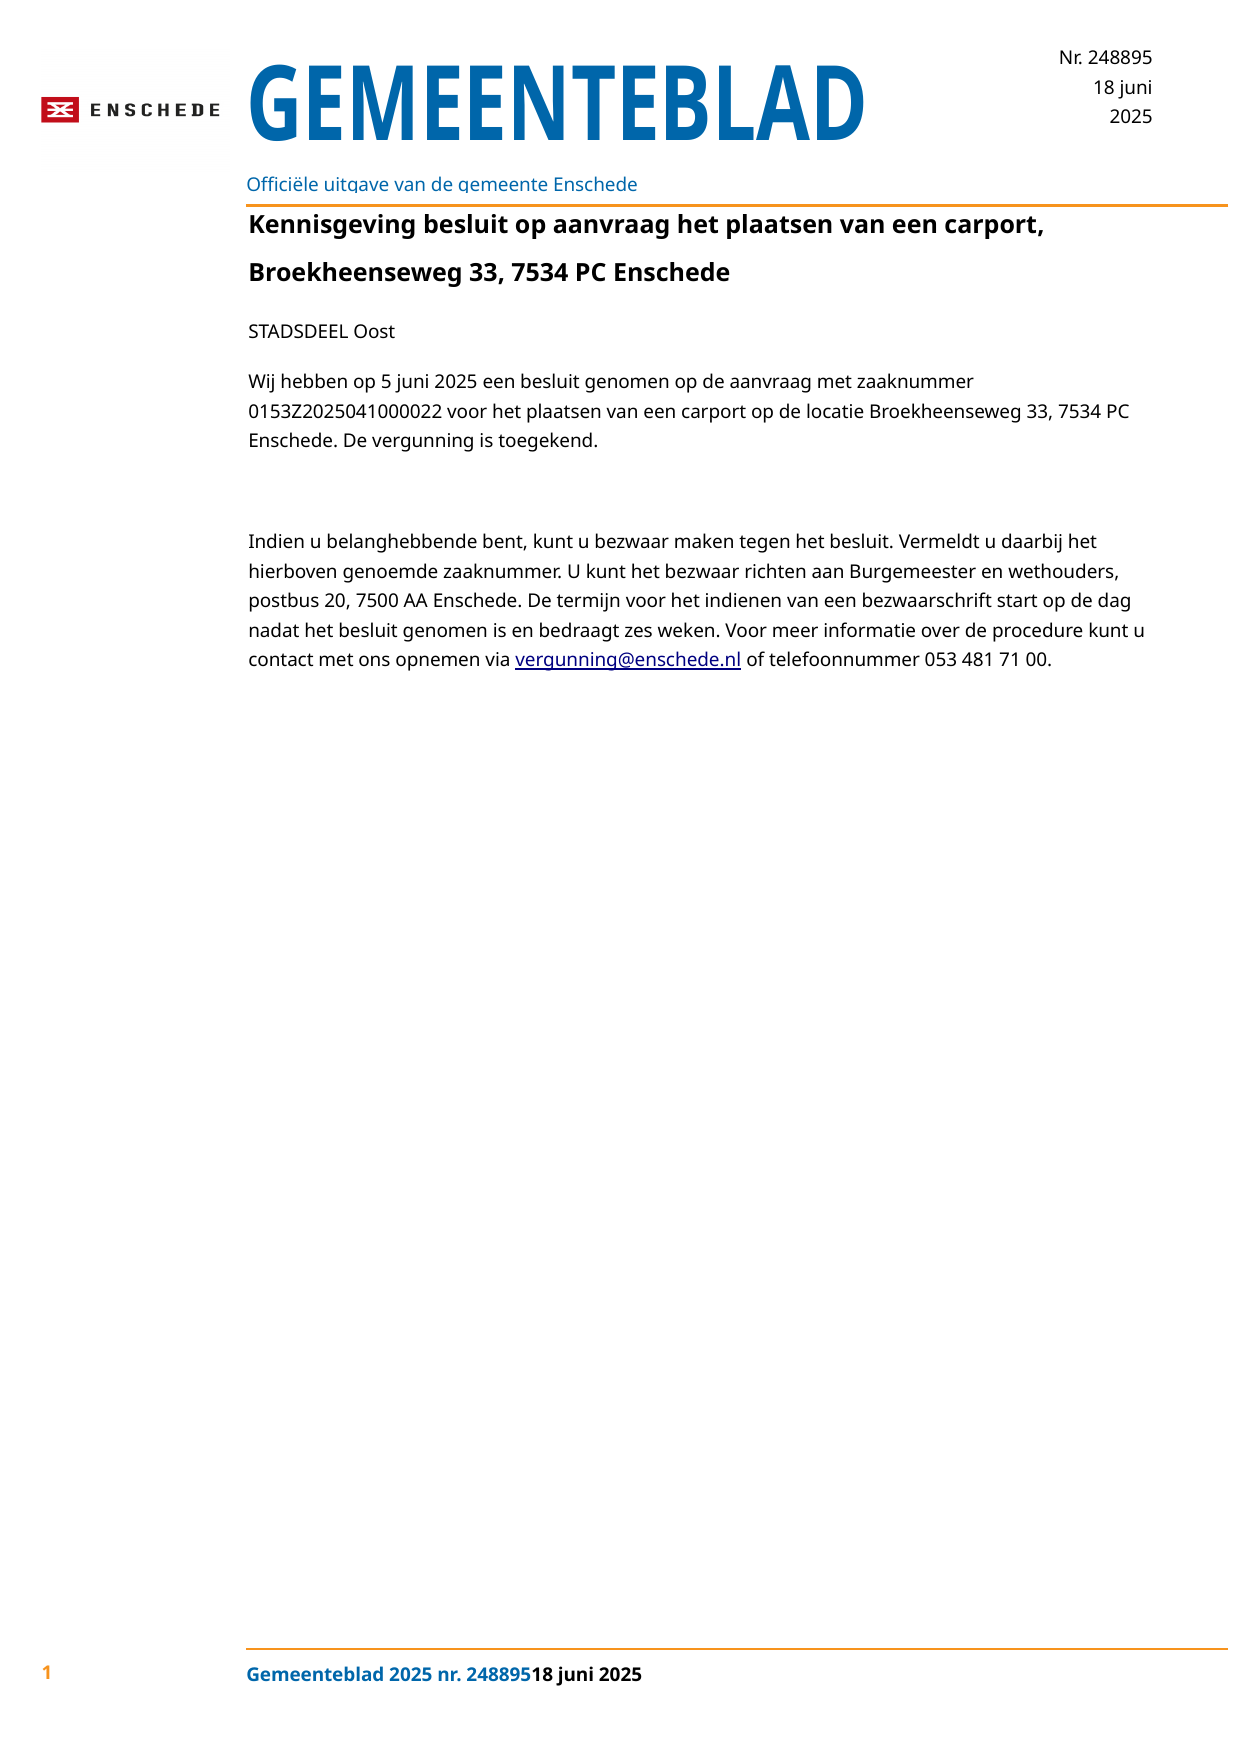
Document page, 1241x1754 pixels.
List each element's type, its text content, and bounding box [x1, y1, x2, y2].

text STADSDEEL Oost [248, 318, 1152, 344]
picture [41, 47, 231, 172]
text Indien u belanghebbende bent, kunt u bezwaar maken tegen het besluit. Vermeldt u daarbij het hierboven genoemde zaaknummer. U kunt het bezwaar richten aan Burgemeester en wethouders, postbus 20, 7500 AA Enschede. De termijn voor het indienen van een bezwaarschrift start op de dag nadat het besluit genomen is en bedraagt zes weken. Voor meer informatie over de procedure kunt u contact met ons opnemen via vergunning@enschede.nl of telefoonnummer 053 481 71 00. [248, 528, 1152, 672]
text Wij hebben op 5 juni 2025 een besluit genomen op de aanvraag met zaaknummer 0153Z2025041000022 voor het plaatsen van een carport op de locatie Broekheenseweg 33, 7534 PC Enschede. De vergunning is toegekend. [248, 368, 1152, 453]
text Kennisgeving besluit op aanvraag het plaatsen van een carport, Broekheenseweg 33, 7534 PC Enschede [248, 207, 1152, 288]
